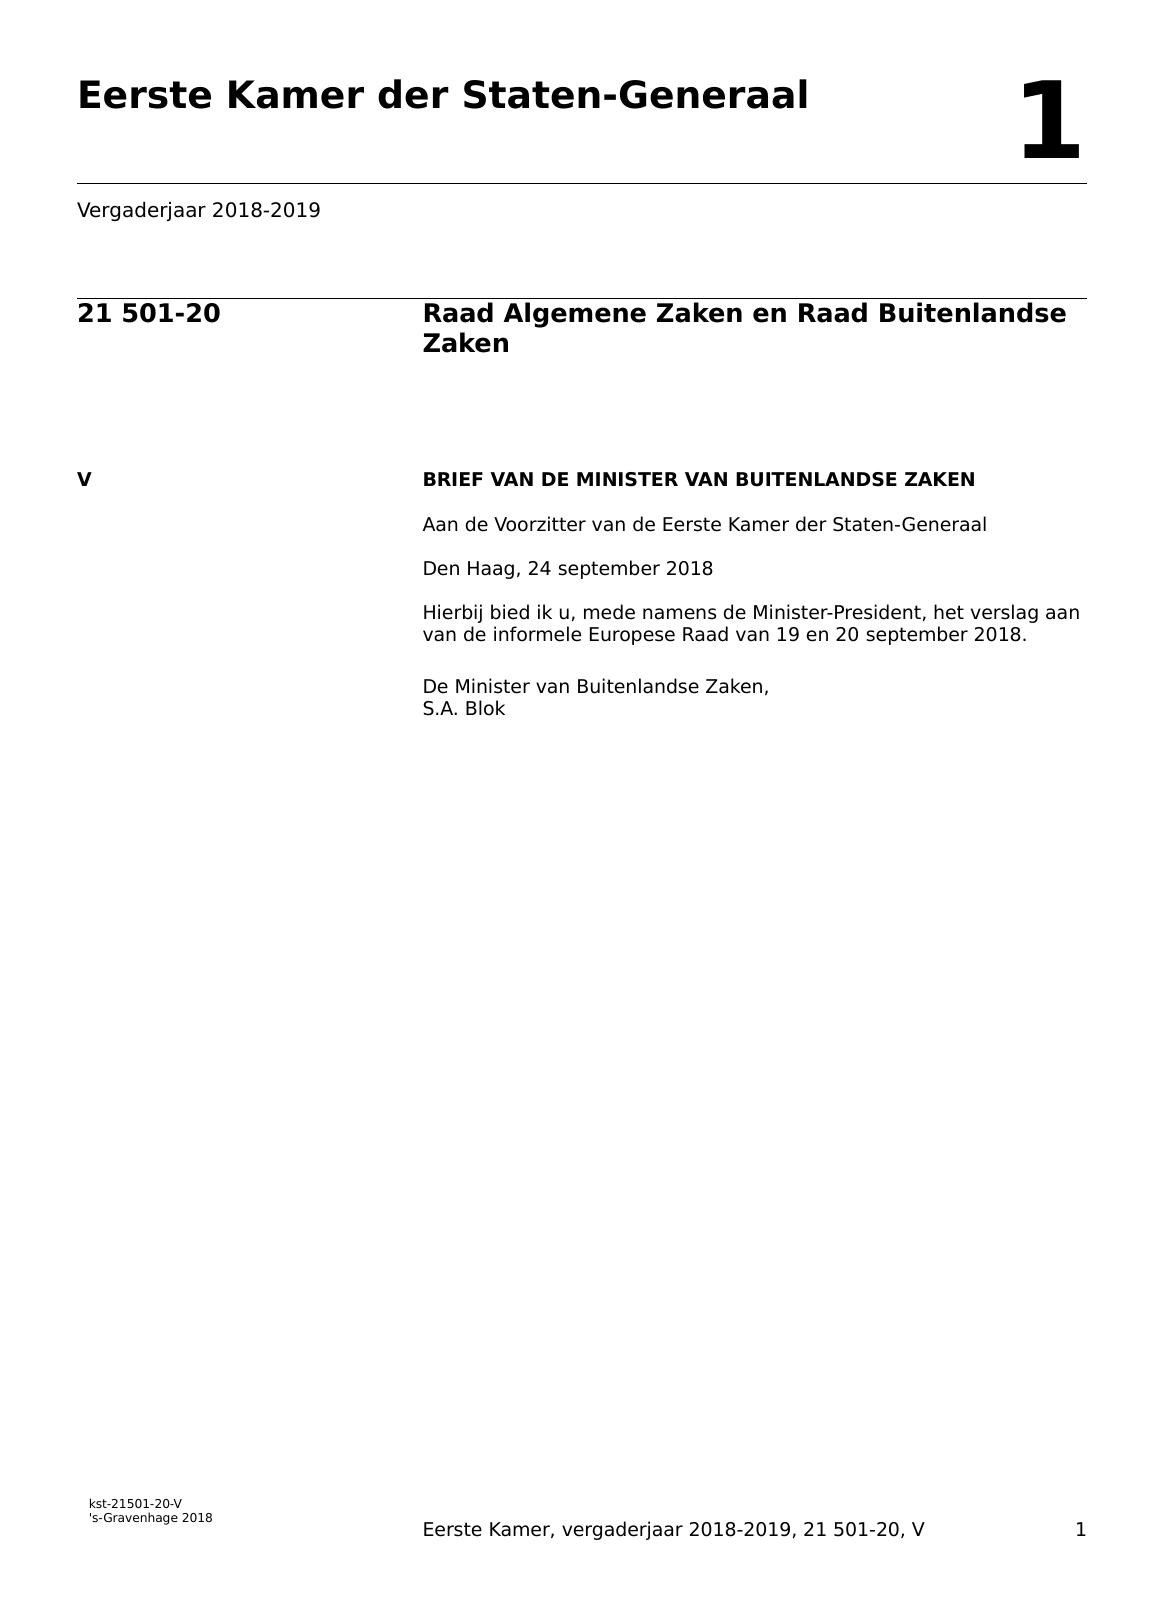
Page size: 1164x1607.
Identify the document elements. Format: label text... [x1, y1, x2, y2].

text Aan de Voorzitter van de Eerste Kamer der Staten-Generaal [422, 513, 1087, 536]
subtitle V BRIEF VAN DE MINISTER VAN BUITENLANDSE ZAKEN [77, 469, 1087, 491]
table_cell Vergaderjaar 2018-2019 [77, 184, 1087, 298]
subtitle 21 501-20 Raad Algemene Zaken en Raad Buitenlandse Zaken [77, 299, 1087, 358]
table_header Eerste Kamer der Staten-Generaal [77, 59, 886, 183]
text 's-Gravenhage 2018 [88, 1511, 323, 1525]
text Den Haag, 24 september 2018 [422, 558, 1087, 580]
text Hierbij bied ik u, mede namens de Minister-President, het verslag aan van de informele Europese Raad van 19 en 20 september 2018. [422, 602, 1087, 646]
table_header 1 [886, 59, 1087, 183]
text kst-21501-20-V [88, 1497, 323, 1511]
text De Minister van Buitenlandse Zaken, S.A. Blok [422, 676, 1087, 720]
